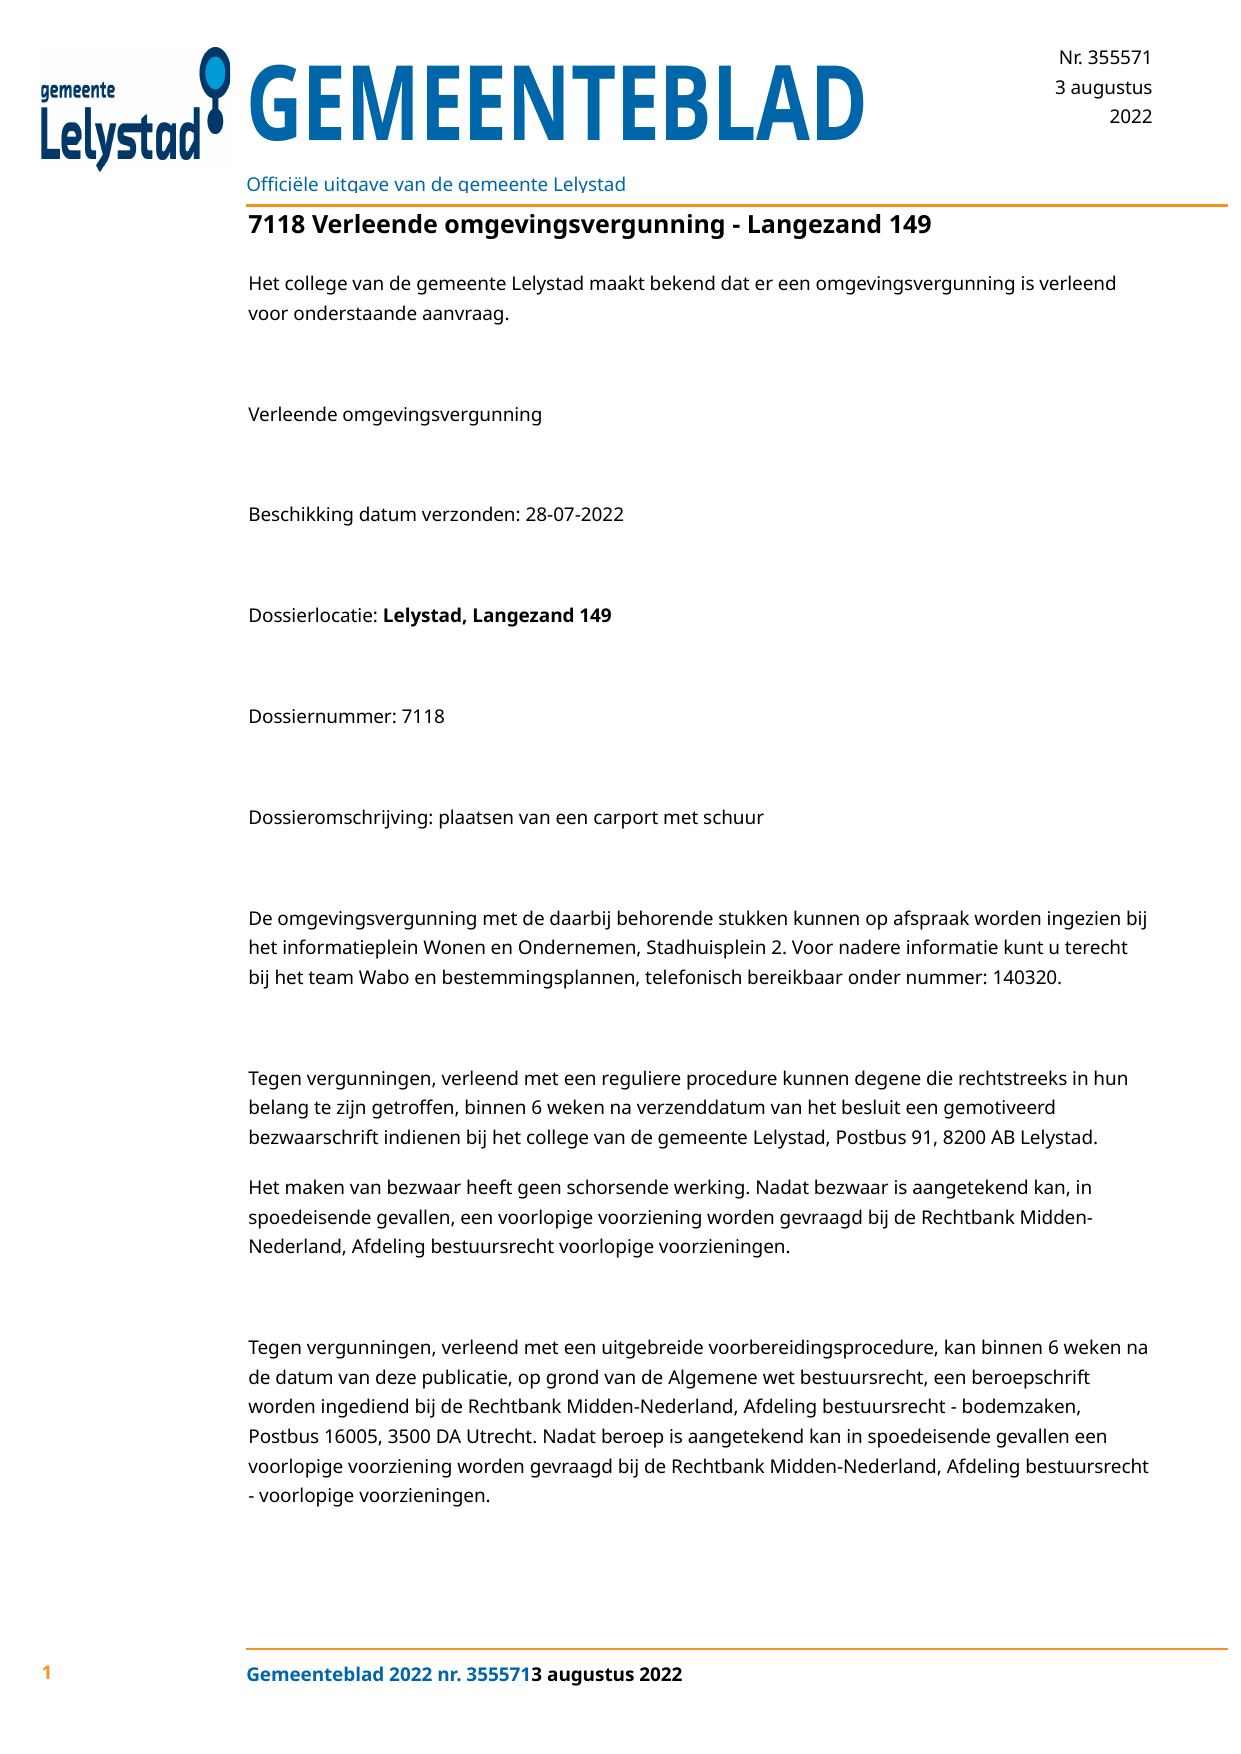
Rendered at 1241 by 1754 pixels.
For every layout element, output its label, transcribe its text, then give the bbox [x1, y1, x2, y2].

text Tegen vergunningen, verleend met een uitgebreide voorbereidingsprocedure, kan binnen 6 weken na de datum van deze publicatie, op grond van de Algemene wet bestuursrecht, een beroepschrift worden ingediend bij de Rechtbank Midden-Nederland, Afdeling bestuursrecht - bodemzaken, Postbus 16005, 3500 DA Utrecht. Nadat beroep is aangetekend kan in spoedeisende gevallen een voorlopige voorziening worden gevraagd bij de Rechtbank Midden-Nederland, Afdeling bestuursrecht - voorlopige voorzieningen. [248, 1334, 1152, 1508]
text Dossierlocatie: Lelystad, Langezand 149 [248, 602, 1152, 628]
text 7118 Verleende omgevingsvergunning - Langezand 149 [248, 207, 1152, 241]
text Tegen vergunningen, verleend met een reguliere procedure kunnen degene die rechtstreeks in hun belang te zijn getroffen, binnen 6 weken na verzenddatum van het besluit een gemotiveerd bezwaarschrift indienen bij het college van de gemeente Lelystad, Postbus 91, 8200 AB Lelystad. [248, 1065, 1152, 1150]
text Beschikking datum verzonden: 28-07-2022 [248, 502, 1152, 527]
text Verleende omgevingsvergunning [248, 401, 1152, 426]
text Dossiernummer: 7118 [248, 703, 1152, 729]
text De omgevingsvergunning met de daarbij behorende stukken kunnen op afspraak worden ingezien bij het informatieplein Wonen en Ondernemen, Stadhuisplein 2. Voor nadere informatie kunt u terecht bij het team Wabo en bestemmingsplannen, telefonisch bereikbaar onder nummer: 140320. [248, 905, 1152, 990]
text Het college van de gemeente Lelystad maakt bekend dat er een omgevingsvergunning is verleend voor onderstaande aanvraag. [248, 270, 1152, 326]
text Dossieromschrijving: plaatsen van een carport met schuur [248, 804, 1152, 830]
picture [41, 47, 231, 172]
text Het maken van bezwaar heeft geen schorsende werking. Nadat bezwaar is aangetekend kan, in spoedeisende gevallen, een voorlopige voorziening worden gevraagd bij de Rechtbank Midden-Nederland, Afdeling bestuursrecht voorlopige voorzieningen. [248, 1174, 1152, 1259]
